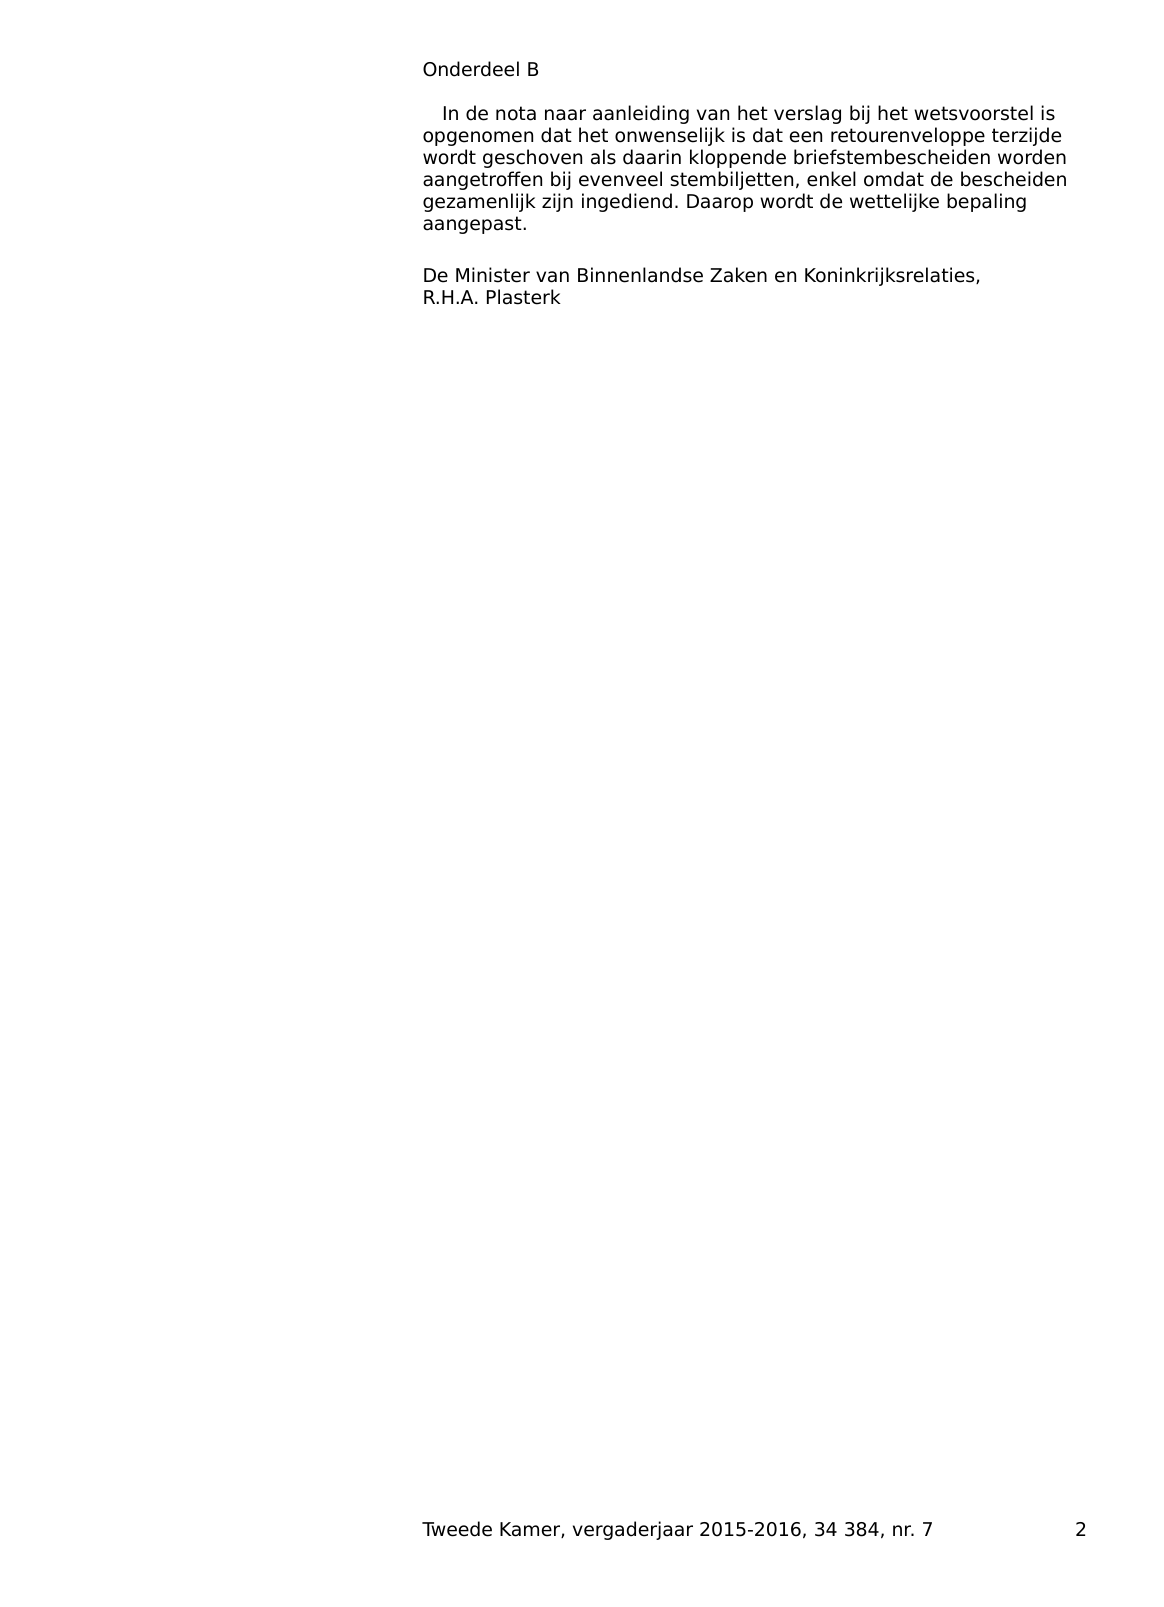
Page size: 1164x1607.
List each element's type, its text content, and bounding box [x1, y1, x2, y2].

text In de nota naar aanleiding van het verslag bij het wetsvoorstel is opgenomen dat het onwenselijk is dat een retourenveloppe terzijde wordt geschoven als daarin kloppende briefstembescheiden worden aangetroffen bij evenveel stembiljetten, enkel omdat de bescheiden gezamenlijk zijn ingediend. Daarop wordt de wettelijke bepaling aangepast. [422, 103, 1087, 235]
text De Minister van Binnenlandse Zaken en Koninkrijksrelaties, R.H.A. Plasterk [422, 265, 1087, 309]
subtitle Onderdeel B [422, 59, 1087, 81]
